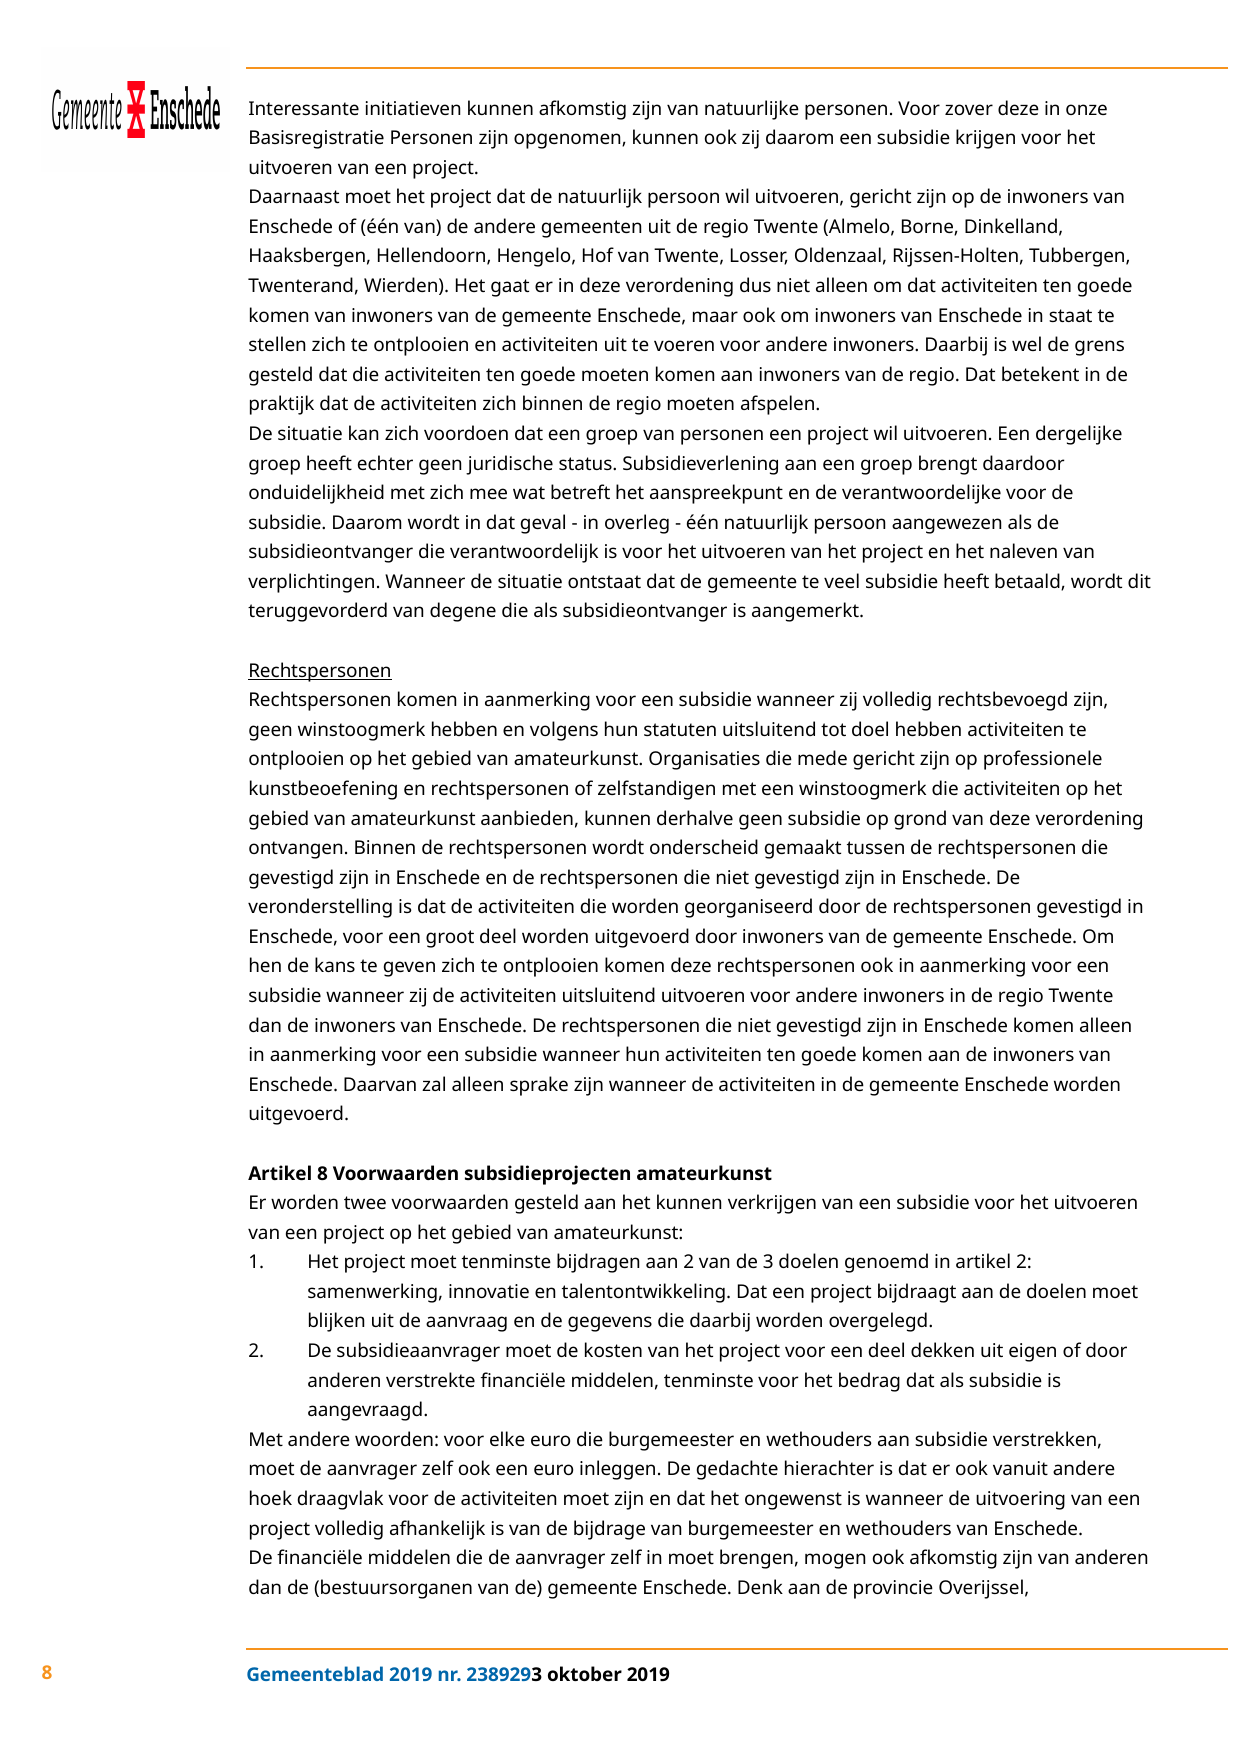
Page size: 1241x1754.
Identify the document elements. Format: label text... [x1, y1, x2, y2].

text Met andere woorden: voor elke euro die burgemeester en wethouders aan subsidie verstrekken, moet de aanvrager zelf ook een euro inleggen. De gedachte hierachter is dat er ook vanuit andere hoek draagvlak voor de activiteiten moet zijn en dat het ongewenst is wanneer de uitvoering van een project volledig afhankelijk is van de bijdrage van burgemeester en wethouders van Enschede. [248, 1426, 1152, 1541]
text Artikel 8 Voorwaarden subsidieprojecten amateurkunst [248, 1160, 1152, 1186]
text De financiële middelen die de aanvrager zelf in moet brengen, mogen ook afkomstig zijn van anderen dan de (bestuursorganen van de) gemeente Enschede. Denk aan de provincie Overijssel, [248, 1544, 1152, 1600]
list Het project moet tenminste bijdragen aan 2 van de 3 doelen genoemd in artikel 2: samenwerking, innovatie en talentontwikkeling. Dat een project bijdraagt aan de doelen moet blijken uit de aanvraag en de gegevens die daarbij worden overgelegd. [248, 1248, 1152, 1333]
list De subsidieaanvrager moet de kosten van het project voor een deel dekken uit eigen of door anderen verstrekte financiële middelen, tenminste voor het bedrag dat als subsidie is aangevraagd. [248, 1337, 1152, 1422]
picture [41, 47, 231, 172]
text De situatie kan zich voordoen dat een groep van personen een project wil uitvoeren. Een dergelijke groep heeft echter geen juridische status. Subsidieverlening aan een groep brengt daardoor onduidelijkheid met zich mee wat betreft het aanspreekpunt en de verantwoordelijke voor de subsidie. Daarom wordt in dat geval - in overleg - één natuurlijk persoon aangewezen als de subsidieontvanger die verantwoordelijk is voor het uitvoeren van het project en het naleven van verplichtingen. Wanneer de situatie ontstaat dat de gemeente te veel subsidie heeft betaald, wordt dit teruggevorderd van degene die als subsidieontvanger is aangemerkt. [248, 420, 1152, 623]
text Rechtspersonen komen in aanmerking voor een subsidie wanneer zij volledig rechtsbevoegd zijn, geen winstoogmerk hebben en volgens hun statuten uitsluitend tot doel hebben activiteiten te ontplooien op het gebied van amateurkunst. Organisaties die mede gericht zijn op professionele kunstbeoefening en rechtspersonen of zelfstandigen met een winstoogmerk die activiteiten op het gebied van amateurkunst aanbieden, kunnen derhalve geen subsidie op grond van deze verordening ontvangen. Binnen de rechtspersonen wordt onderscheid gemaakt tussen de rechtspersonen die gevestigd zijn in Enschede en de rechtspersonen die niet gevestigd zijn in Enschede. De veronderstelling is dat de activiteiten die worden georganiseerd door de rechtspersonen gevestigd in Enschede, voor een groot deel worden uitgevoerd door inwoners van de gemeente Enschede. Om hen de kans te geven zich te ontplooien komen deze rechtspersonen ook in aanmerking voor een subsidie wanneer zij de activiteiten uitsluitend uitvoeren voor andere inwoners in de regio Twente dan de inwoners van Enschede. De rechtspersonen die niet gevestigd zijn in Enschede komen alleen in aanmerking voor een subsidie wanneer hun activiteiten ten goede komen aan de inwoners van Enschede. Daarvan zal alleen sprake zijn wanneer de activiteiten in de gemeente Enschede worden uitgevoerd. [248, 686, 1152, 1126]
text Rechtspersonen [248, 657, 1152, 683]
text Interessante initiatieven kunnen afkomstig zijn van natuurlijke personen. Voor zover deze in onze Basisregistratie Personen zijn opgenomen, kunnen ook zij daarom een subsidie krijgen voor het uitvoeren van een project. [248, 95, 1152, 180]
text Er worden twee voorwaarden gesteld aan het kunnen verkrijgen van een subsidie voor het uitvoeren van een project op het gebied van amateurkunst: [248, 1189, 1152, 1245]
text Daarnaast moet het project dat de natuurlijk persoon wil uitvoeren, gericht zijn op de inwoners van Enschede of (één van) de andere gemeenten uit de regio Twente (Almelo, Borne, Dinkelland, Haaksbergen, Hellendoorn, Hengelo, Hof van Twente, Losser, Oldenzaal, Rijssen-Holten, Tubbergen, Twenterand, Wierden). Het gaat er in deze verordening dus niet alleen om dat activiteiten ten goede komen van inwoners van de gemeente Enschede, maar ook om inwoners van Enschede in staat te stellen zich te ontplooien en activiteiten uit te voeren voor andere inwoners. Daarbij is wel de grens gesteld dat die activiteiten ten goede moeten komen aan inwoners van de regio. Dat betekent in de praktijk dat de activiteiten zich binnen de regio moeten afspelen. [248, 183, 1152, 416]
